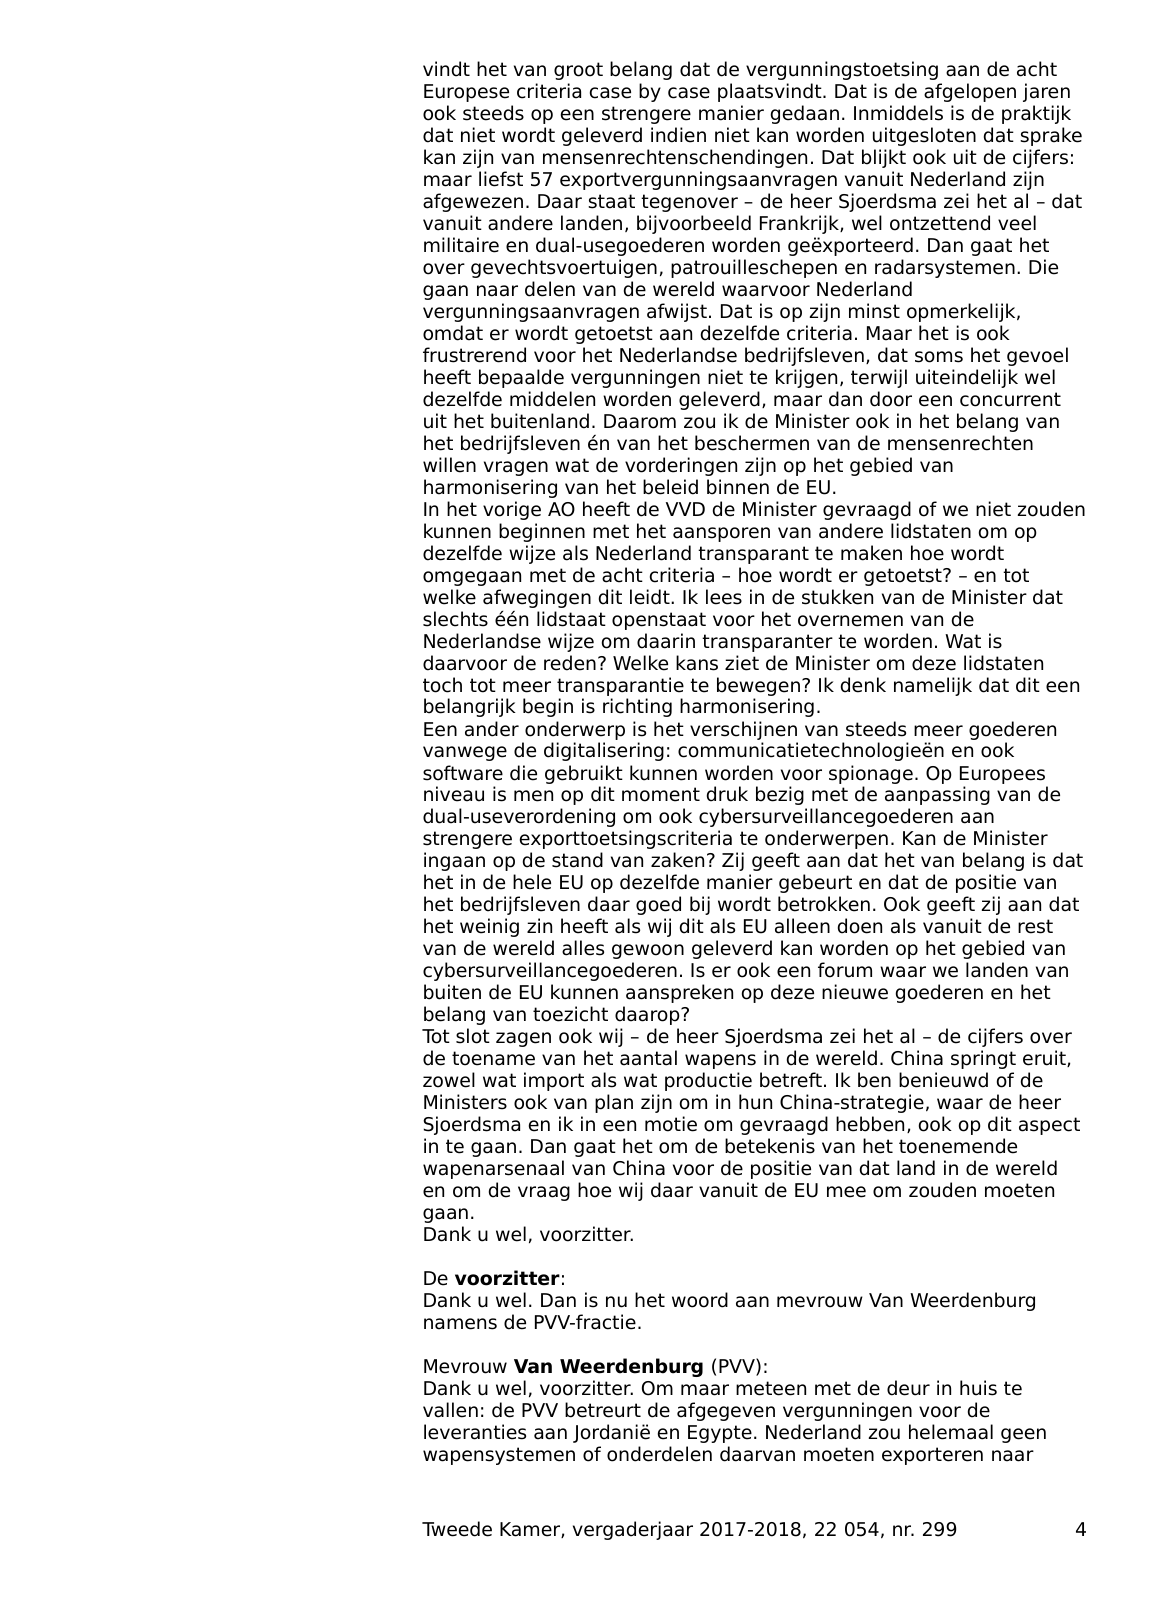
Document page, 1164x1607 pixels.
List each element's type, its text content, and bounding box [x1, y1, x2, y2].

text Mevrouw Van Weerdenburg (PVV): [422, 1356, 1087, 1378]
text Een ander onderwerp is het verschijnen van steeds meer goederen vanwege de digitalisering: communicatietechnologieën en ook software die gebruikt kunnen worden voor spionage. Op Europees niveau is men op dit moment druk bezig met de aanpassing van de dual-useverordening om ook cybersurveillancegoederen aan strengere exporttoetsingscriteria te onderwerpen. Kan de Minister ingaan op de stand van zaken? Zij geeft aan dat het van belang is dat het in de hele EU op dezelfde manier gebeurt en dat de positie van het bedrijfsleven daar goed bij wordt betrokken. Ook geeft zij aan dat het weinig zin heeft als wij dit als EU alleen doen als vanuit de rest van de wereld alles gewoon geleverd kan worden op het gebied van cybersurveillancegoederen. Is er ook een forum waar we landen van buiten de EU kunnen aanspreken op deze nieuwe goederen en het belang van toezicht daarop? [422, 718, 1087, 1026]
text Dank u wel, voorzitter. [422, 1224, 1087, 1246]
text vindt het van groot belang dat de vergunningstoetsing aan de acht Europese criteria case by case plaatsvindt. Dat is de afgelopen jaren ook steeds op een strengere manier gedaan. Inmiddels is de praktijk dat niet wordt geleverd indien niet kan worden uitgesloten dat sprake kan zijn van mensenrechtenschendingen. Dat blijkt ook uit de cijfers: maar liefst 57 exportvergunningsaanvragen vanuit Nederland zijn afgewezen. Daar staat tegenover – de heer Sjoerdsma zei het al – dat vanuit andere landen, bijvoorbeeld Frankrijk, wel ontzettend veel militaire en dual-usegoederen worden geëxporteerd. Dan gaat het over gevechtsvoertuigen, patrouilleschepen en radarsystemen. Die gaan naar delen van de wereld waarvoor Nederland vergunningsaanvragen afwijst. Dat is op zijn minst opmerkelijk, omdat er wordt getoetst aan dezelfde criteria. Maar het is ook frustrerend voor het Nederlandse bedrijfsleven, dat soms het gevoel heeft bepaalde vergunningen niet te krijgen, terwijl uiteindelijk wel dezelfde middelen worden geleverd, maar dan door een concurrent uit het buitenland. Daarom zou ik de Minister ook in het belang van het bedrijfsleven én van het beschermen van de mensenrechten willen vragen wat de vorderingen zijn op het gebied van harmonisering van het beleid binnen de EU. [422, 59, 1087, 499]
text In het vorige AO heeft de VVD de Minister gevraagd of we niet zouden kunnen beginnen met het aansporen van andere lidstaten om op dezelfde wijze als Nederland transparant te maken hoe wordt omgegaan met de acht criteria – hoe wordt er getoetst? – en tot welke afwegingen dit leidt. Ik lees in de stukken van de Minister dat slechts één lidstaat openstaat voor het overnemen van de Nederlandse wijze om daarin transparanter te worden. Wat is daarvoor de reden? Welke kans ziet de Minister om deze lidstaten toch tot meer transparantie te bewegen? Ik denk namelijk dat dit een belangrijk begin is richting harmonisering. [422, 499, 1087, 718]
text Dank u wel. Dan is nu het woord aan mevrouw Van Weerdenburg namens de PVV-fractie. [422, 1290, 1087, 1334]
text De voorzitter: [422, 1268, 1087, 1290]
text Dank u wel, voorzitter. Om maar meteen met de deur in huis te vallen: de PVV betreurt de afgegeven vergunningen voor de leveranties aan Jordanië en Egypte. Nederland zou helemaal geen wapensystemen of onderdelen daarvan moeten exporteren naar [422, 1378, 1087, 1466]
text Tot slot zagen ook wij – de heer Sjoerdsma zei het al – de cijfers over de toename van het aantal wapens in de wereld. China springt eruit, zowel wat import als wat productie betreft. Ik ben benieuwd of de Ministers ook van plan zijn om in hun China-strategie, waar de heer Sjoerdsma en ik in een motie om gevraagd hebben, ook op dit aspect in te gaan. Dan gaat het om de betekenis van het toenemende wapenarsenaal van China voor de positie van dat land in de wereld en om de vraag hoe wij daar vanuit de EU mee om zouden moeten gaan. [422, 1026, 1087, 1224]
